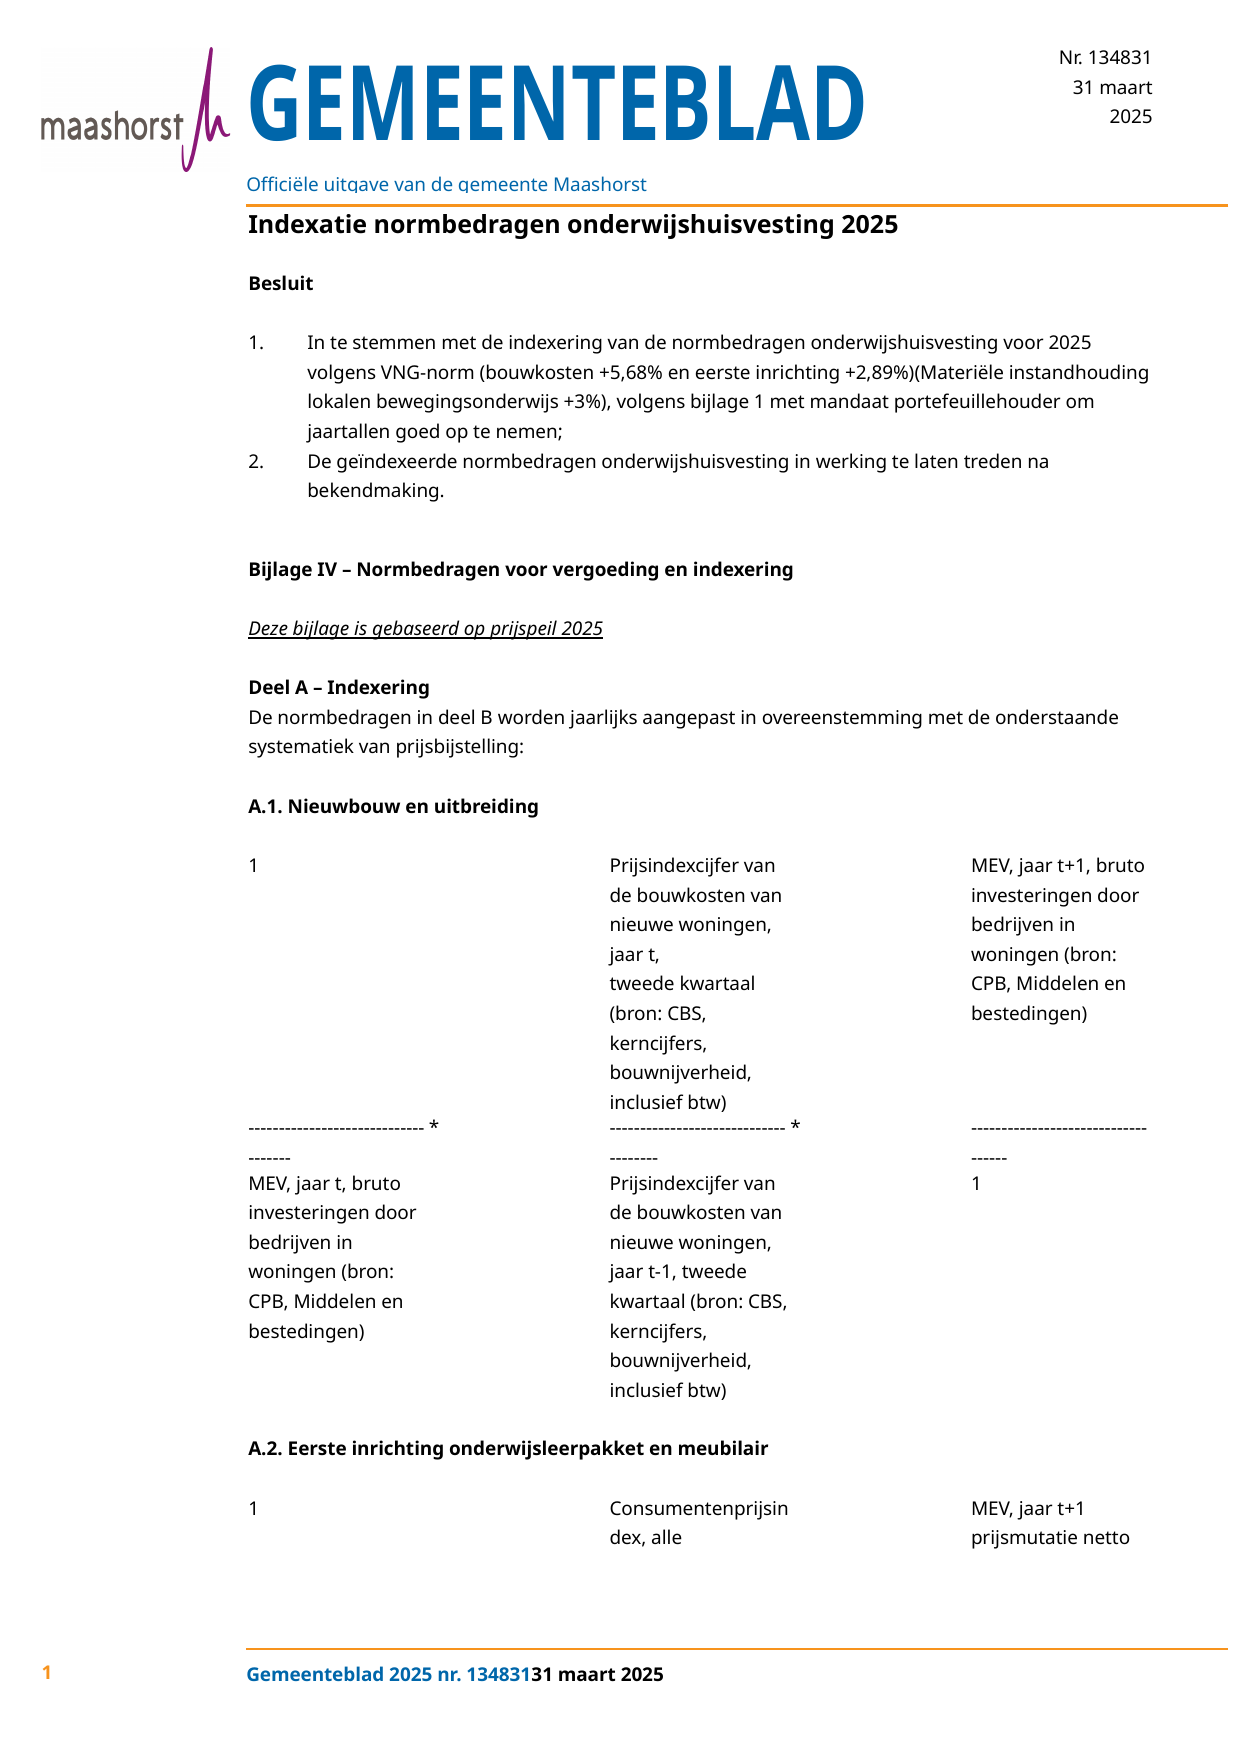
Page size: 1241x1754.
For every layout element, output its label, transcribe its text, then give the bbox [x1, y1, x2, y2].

text Deze bijlage is gebaseerd op prijspeil 2025 [248, 615, 1152, 641]
table_cell ----------------------------------- [971, 1115, 1152, 1170]
table_cell * [429, 1115, 609, 1170]
table_header Consumentenprijsindex, alle [609, 1495, 790, 1550]
table_cell [429, 1170, 609, 1403]
table_cell MEV, jaar t, bruto investeringen door bedrijven in woningen (bron: CPB, Middelen en bestedingen) [248, 1170, 429, 1403]
table_cell 1 [971, 1170, 1152, 1403]
table_header Prijsindexcijfer van de bouwkosten van nieuwe woningen, jaar t, tweede kwartaal (bron: CBS, kerncijfers, bouwnijverheid, inclusief btw) [609, 852, 790, 1114]
text Besluit [248, 270, 1152, 296]
table_header [790, 1495, 971, 1550]
table_cell ------------------------------------ [248, 1115, 429, 1170]
table_cell Prijsindexcijfer van de bouwkosten van nieuwe woningen, jaar t-1, tweede kwartaal (bron: CBS, kerncijfers, bouwnijverheid, inclusief btw) [609, 1170, 790, 1403]
text De normbedragen in deel B worden jaarlijks aangepast in overeenstemming met de onderstaande systematiek van prijsbijstelling: [248, 704, 1152, 759]
text Deel A – Indexering [248, 674, 1152, 700]
text Bijlage IV – Normbedragen voor vergoeding en indexering [248, 556, 1152, 582]
table_header MEV, jaar t+1 prijsmutatie netto [971, 1495, 1152, 1550]
table_header 1 [248, 1495, 429, 1550]
table_header [429, 852, 609, 1114]
text A.2. Eerste inrichting onderwijsleerpakket en meubilair [248, 1436, 1152, 1461]
text Indexatie normbedragen onderwijshuisvesting 2025 [248, 207, 1152, 241]
text A.1. Nieuwbouw en uitbreiding [248, 793, 1152, 819]
list In te stemmen met de indexering van de normbedragen onderwijshuisvesting voor 2025 volgens VNG-norm (bouwkosten +5,68% en eerste inrichting +2,89%)(Materiële instandhouding lokalen bewegingsonderwijs +3%), volgens bijlage 1 met mandaat portefeuillehouder om jaartallen goed op te nemen; [248, 329, 1152, 444]
table_header [790, 852, 971, 1114]
table_header [429, 1495, 609, 1550]
table_cell ------------------------------------- [609, 1115, 790, 1170]
table_cell [790, 1170, 971, 1403]
table_cell * [790, 1115, 971, 1170]
table_header MEV, jaar t+1, bruto investeringen door bedrijven in woningen (bron: CPB, Middelen en bestedingen) [971, 852, 1152, 1114]
list De geïndexeerde normbedragen onderwijshuisvesting in werking te laten treden na bekendmaking. [248, 448, 1152, 503]
picture [41, 47, 231, 172]
table_header 1 [248, 852, 429, 1114]
